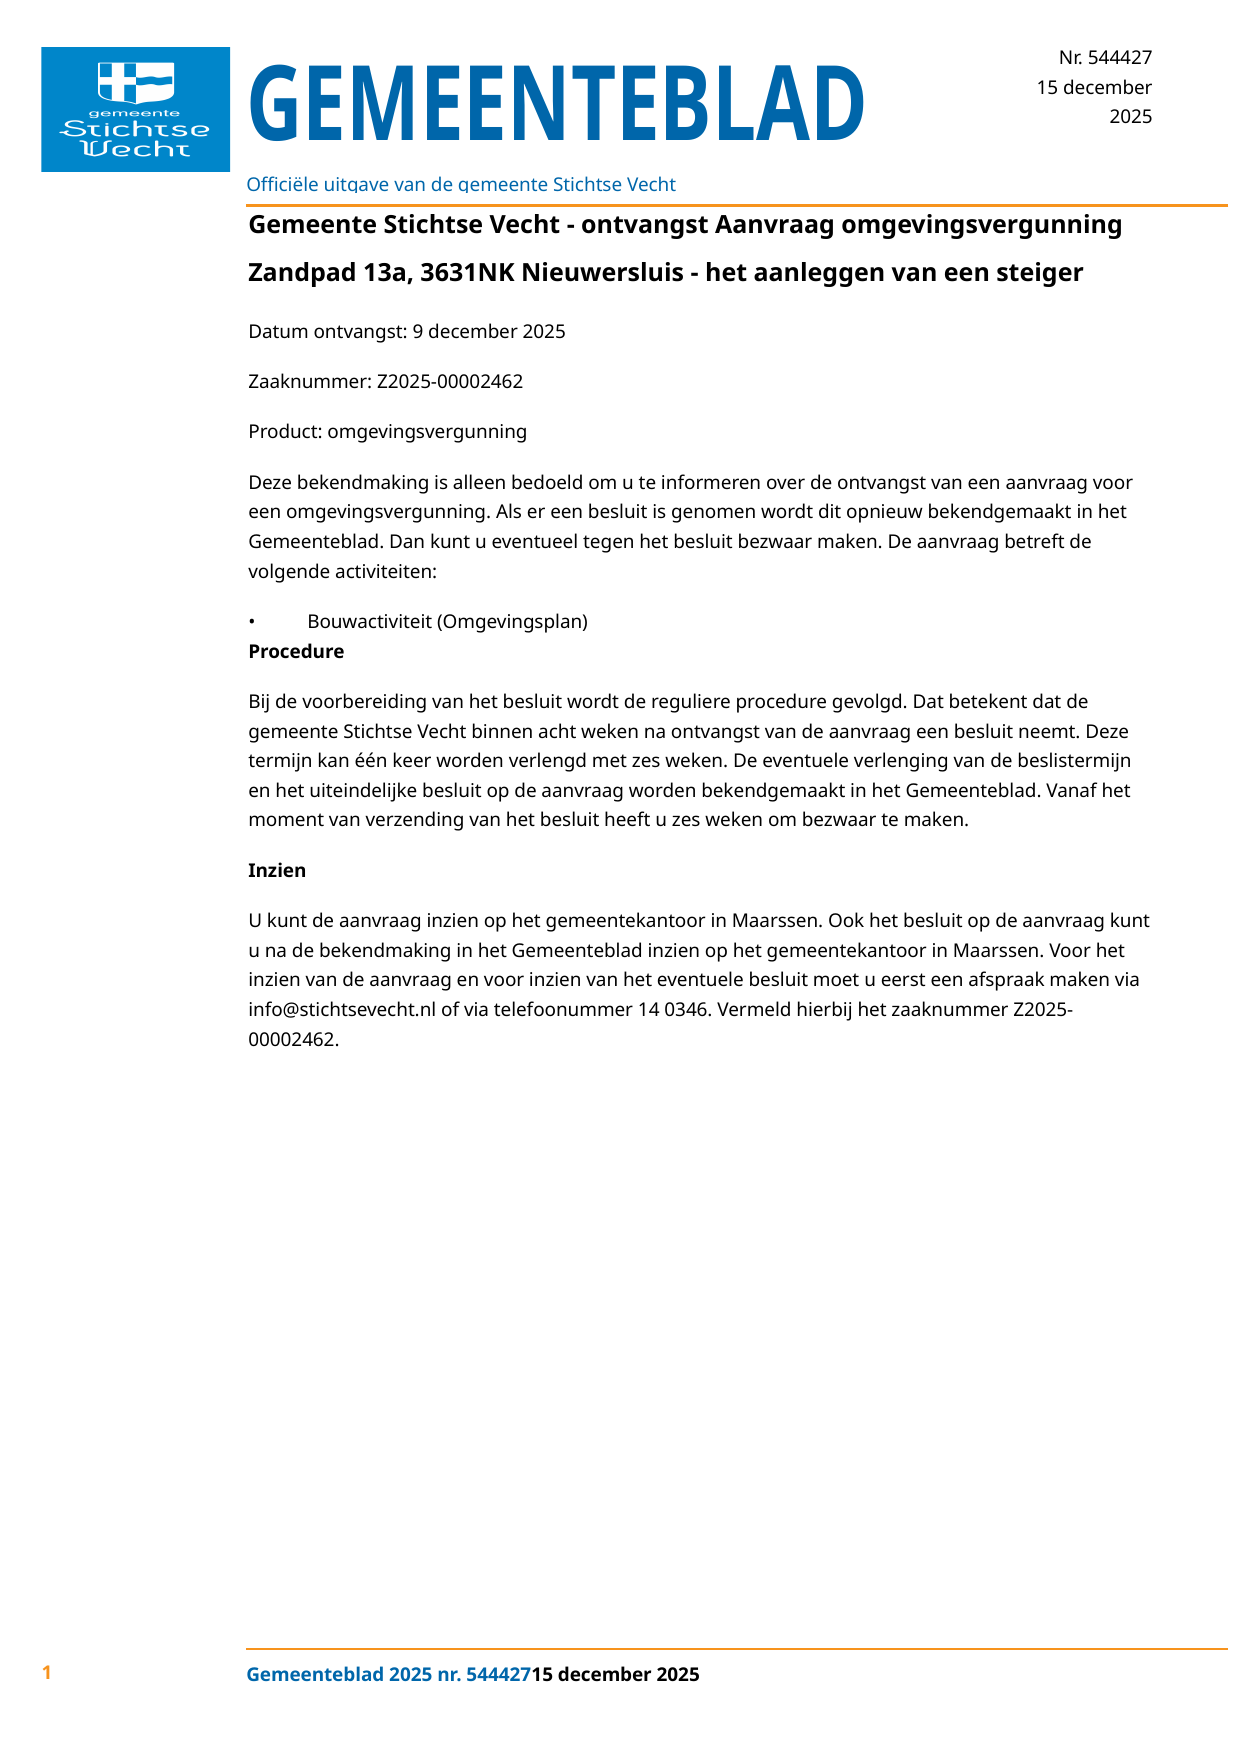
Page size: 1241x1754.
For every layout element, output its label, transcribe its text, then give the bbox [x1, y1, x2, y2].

text Zaaknummer: Z2025-00002462 [248, 368, 1152, 394]
picture [137, 63, 174, 103]
text U kunt de aanvraag inzien op het gemeentekantoor in Maarssen. Ook het besluit op de aanvraag kunt u na de bekendmaking in het Gemeenteblad inzien op het gemeentekantoor in Maarssen. Voor het inzien van de aanvraag en voor inzien van het eventuele besluit moet u eerst een afspraak maken via info@stichtsevecht.nl of via telefoonummer 14 0346. Vermeld hierbij het zaaknummer Z2025-00002462. [248, 907, 1152, 1052]
text Product: omgevingsvergunning [248, 419, 1152, 444]
text Inzien [248, 857, 1152, 883]
text Bij de voorbereiding van het besluit wordt de reguliere procedure gevolgd. Dat betekent dat de gemeente Stichtse Vecht binnen acht weken na ontvangst van de aanvraag een besluit neemt. Deze termijn kan één keer worden verlengd met zes weken. De eventuele verlenging van de beslistermijn en het uiteindelijke besluit op de aanvraag worden bekendgemaakt in het Gemeenteblad. Vanaf het moment van verzending van het besluit heeft u zes weken om bezwaar te maken. [248, 688, 1152, 832]
picture [99, 63, 135, 101]
text Procedure [248, 638, 1152, 664]
text Gemeente Stichtse Vecht - ontvangst Aanvraag omgevingsvergunning Zandpad 13a, 3631NK Nieuwersluis - het aanleggen van een steiger [248, 207, 1152, 288]
text Deze bekendmaking is alleen bedoeld om u te informeren over de ontvangst van een aanvraag voor een omgevingsvergunning. Als er een besluit is genomen wordt dit opnieuw bekendgemaakt in het Gemeenteblad. Dan kunt u eventueel tegen het besluit bezwaar maken. De aanvraag betreft de volgende activiteiten: [248, 469, 1152, 584]
text Datum ontvangst: 9 december 2025 [248, 318, 1152, 344]
list Bouwactiviteit (Omgevingsplan) [248, 608, 1152, 634]
